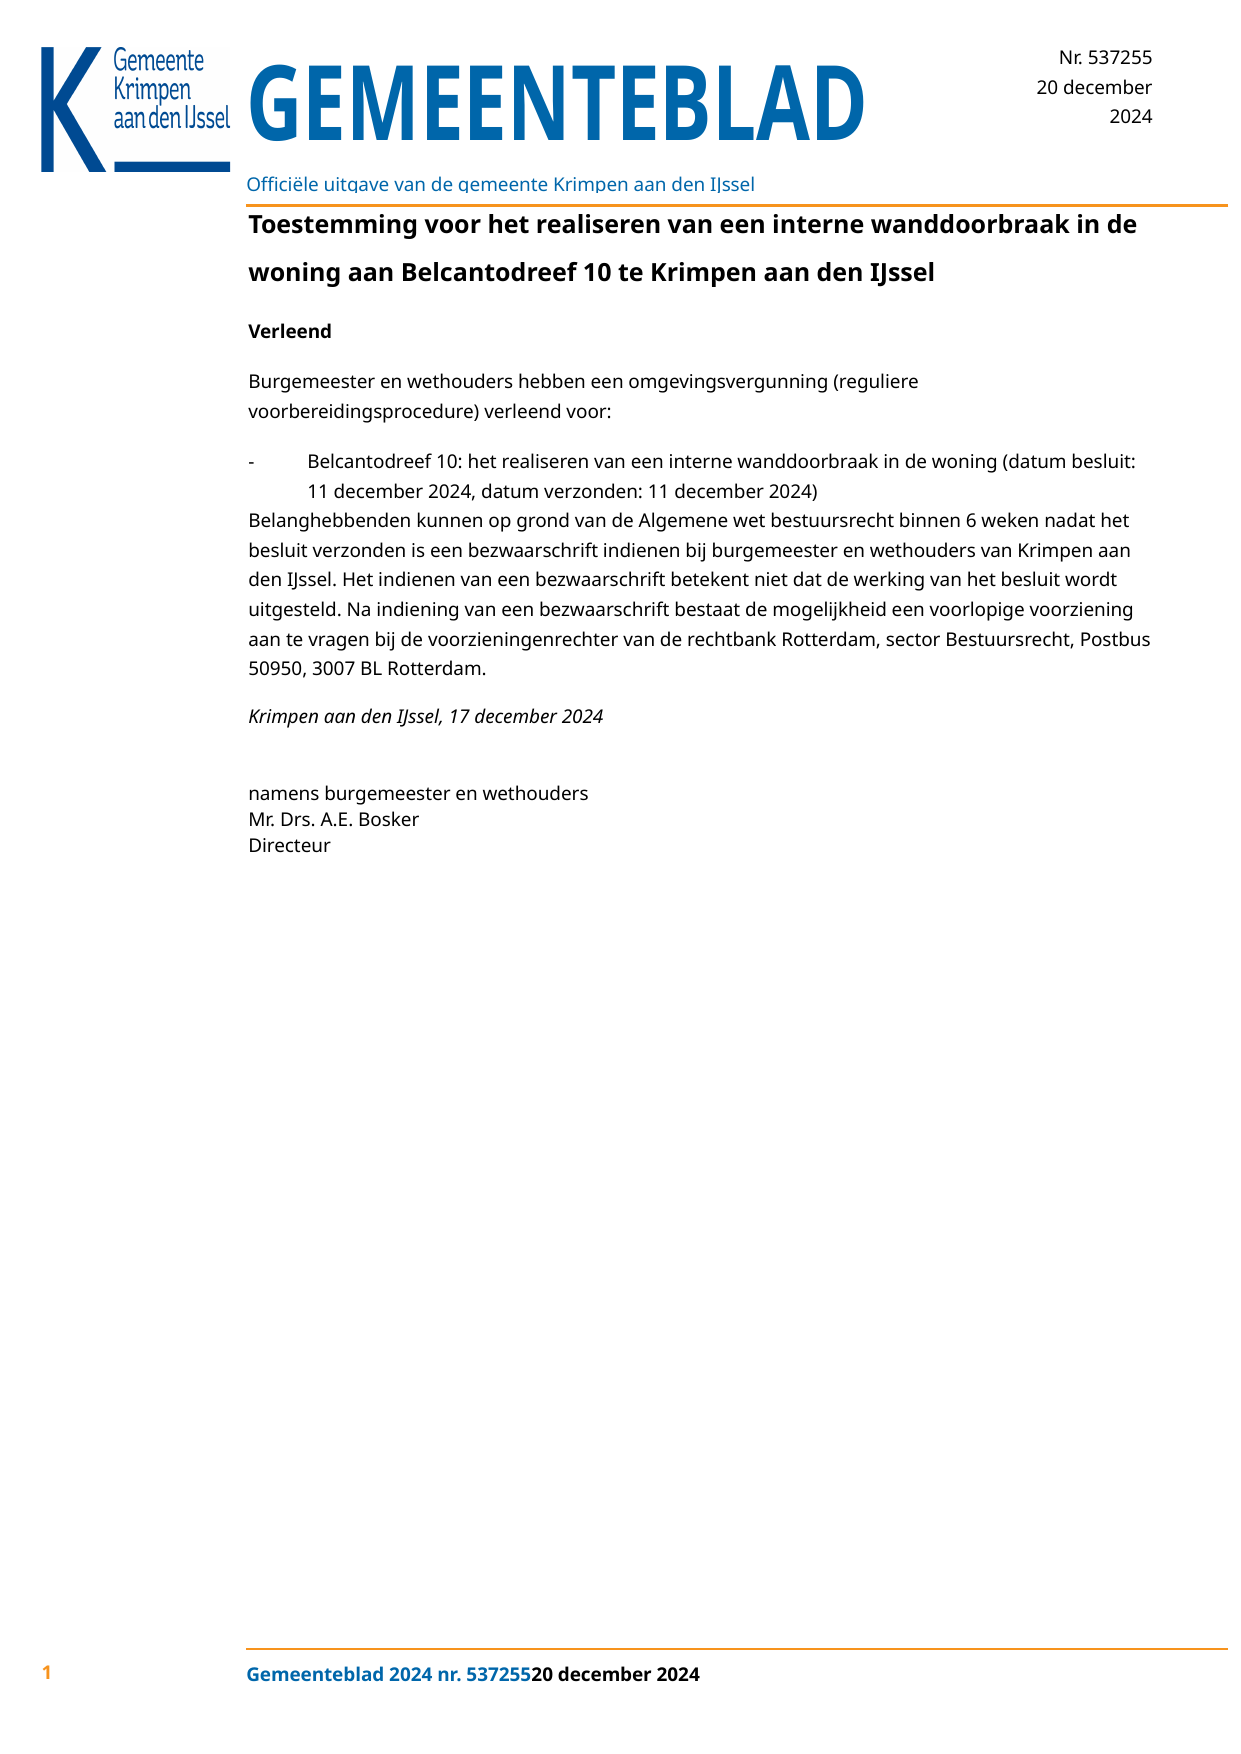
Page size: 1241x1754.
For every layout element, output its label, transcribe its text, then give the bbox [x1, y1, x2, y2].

text Krimpen aan den IJssel, 17 december 2024 [248, 703, 1152, 729]
text Toestemming voor het realiseren van een interne wanddoorbraak in de woning aan Belcantodreef 10 te Krimpen aan den IJssel [248, 207, 1152, 288]
text Verleend [248, 318, 1152, 344]
picture [41, 47, 231, 172]
text namens burgemeester en wethouders [248, 780, 1152, 806]
text Belanghebbenden kunnen op grond van de Algemene wet bestuursrecht binnen 6 weken nadat het besluit verzonden is een bezwaarschrift indienen bij burgemeester en wethouders van Krimpen aan den IJssel. Het indienen van een bezwaarschrift betekent niet dat de werking van het besluit wordt uitgesteld. Na indiening van een bezwaarschrift bestaat de mogelijkheid een voorlopige voorziening aan te vragen bij de voorzieningenrechter van de rechtbank Rotterdam, sector Bestuursrecht, Postbus 50950, 3007 BL Rotterdam. [248, 507, 1152, 681]
text Mr. Drs. A.E. Bosker [248, 806, 1152, 832]
text Burgemeester en wethouders hebben een omgevingsvergunning (reguliere voorbereidingsprocedure) verleend voor: [248, 368, 1152, 424]
list Belcantodreef 10: het realiseren van een interne wanddoorbraak in de woning (datum besluit: 11 december 2024, datum verzonden: 11 december 2024) [248, 448, 1152, 504]
text Directeur [248, 832, 1152, 858]
